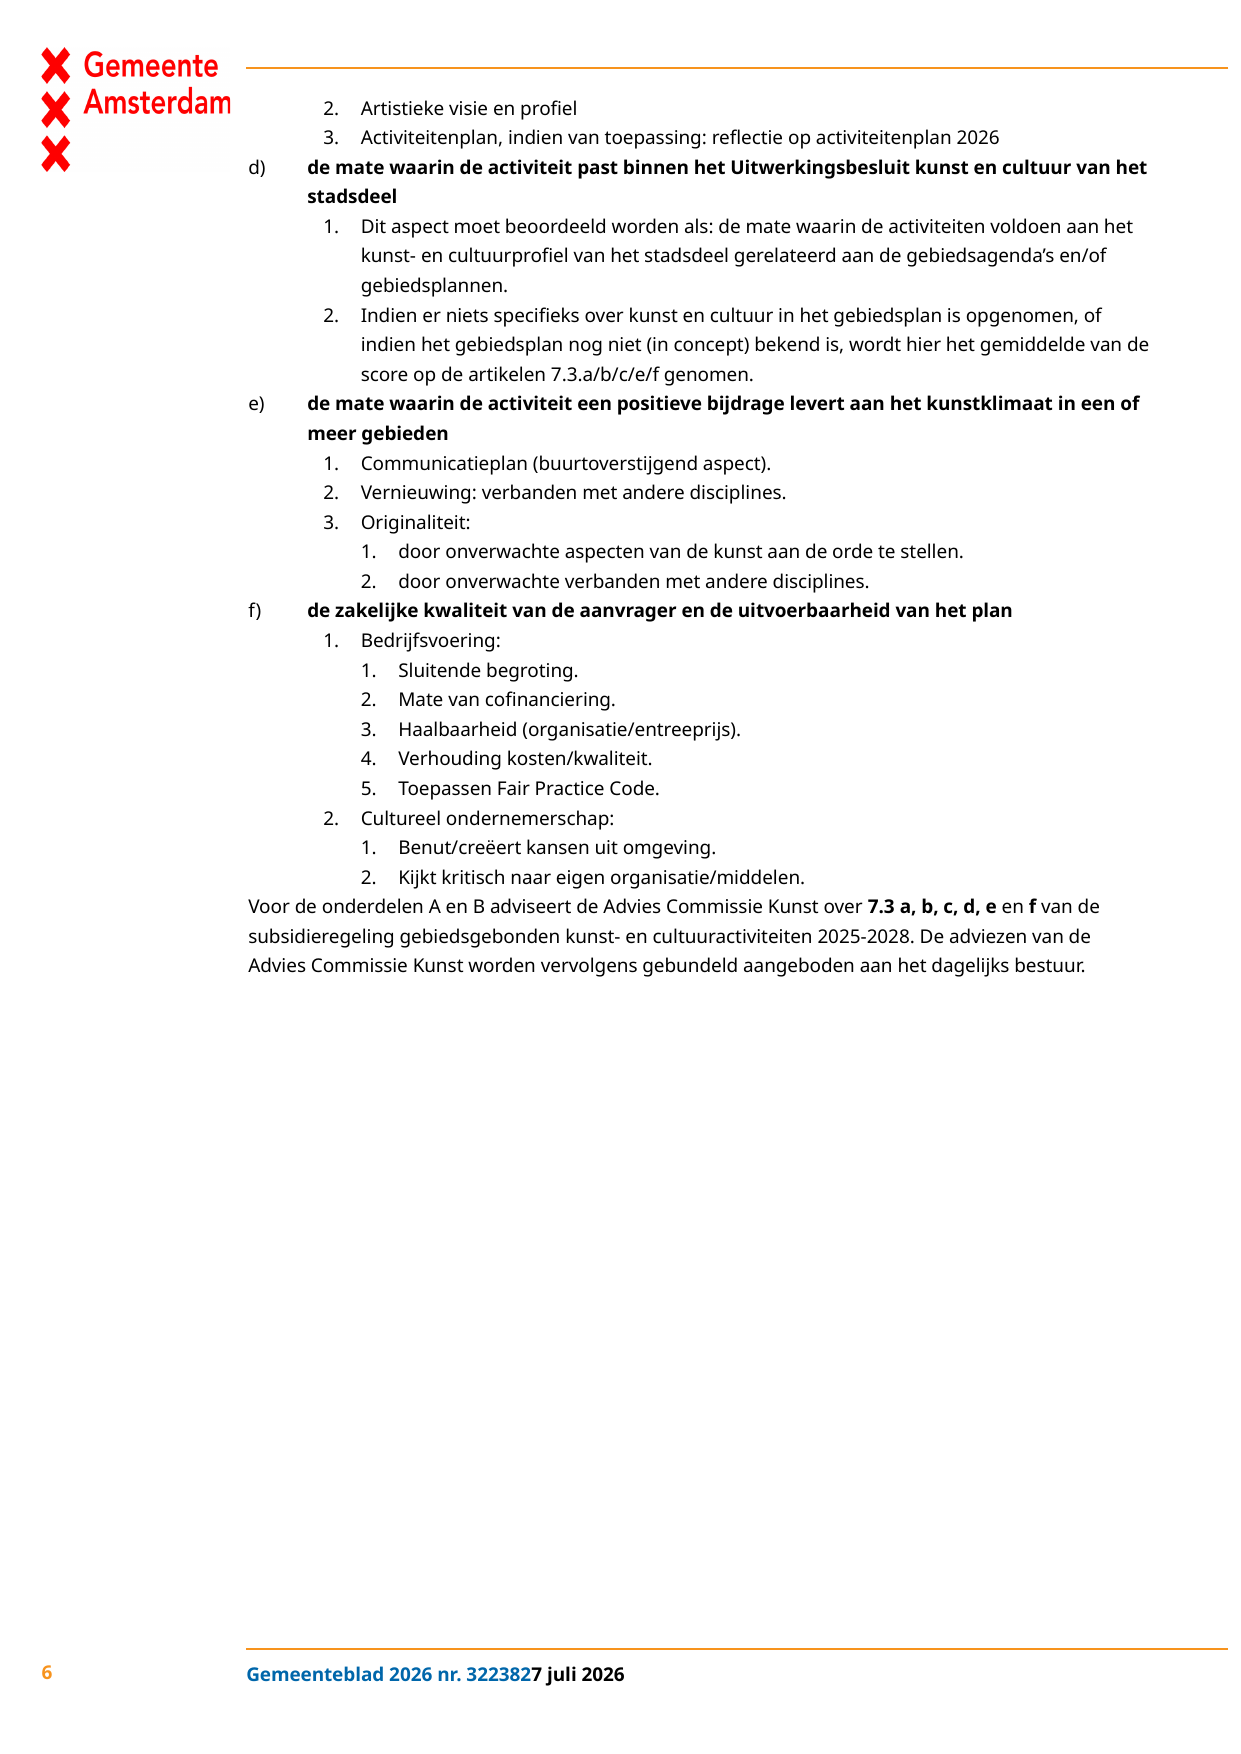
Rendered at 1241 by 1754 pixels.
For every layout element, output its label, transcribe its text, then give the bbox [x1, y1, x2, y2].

list Activiteitenplan, indien van toepassing: reflectie op activiteitenplan 2026 [323, 124, 1152, 150]
list Artistieke visie en profiel [323, 95, 1152, 121]
list Cultureel ondernemerschap: [323, 805, 1152, 831]
list Dit aspect moet beoordeeld worden als: de mate waarin de activiteiten voldoen aan het kunst- en cultuurprofiel van het stadsdeel gerelateerd aan de gebiedsagenda’s en/of gebiedsplannen. [323, 213, 1152, 298]
list Kijkt kritisch naar eigen organisatie/middelen. [361, 864, 1152, 890]
text Voor de onderdelen A en B adviseert de Advies Commissie Kunst over 7.3 a, b, c, d, e en f van de subsidieregeling gebiedsgebonden kunst- en cultuuractiviteiten 2025-2028. De adviezen van de Advies Commissie Kunst worden vervolgens gebundeld aangeboden aan het dagelijks bestuur. [248, 893, 1152, 978]
list Vernieuwing: verbanden met andere disciplines. [323, 479, 1152, 505]
list Haalbaarheid (organisatie/entreeprijs). [361, 716, 1152, 742]
list Communicatieplan (buurtoverstijgend aspect). [323, 450, 1152, 476]
list Originaliteit: [323, 509, 1152, 535]
list de zakelijke kwaliteit van de aanvrager en de uitvoerbaarheid van het plan [248, 598, 1152, 623]
list Verhouding kosten/kwaliteit. [361, 746, 1152, 771]
list Indien er niets specifieks over kunst en cultuur in het gebiedsplan is opgenomen, of indien het gebiedsplan nog niet (in concept) bekend is, wordt hier het gemiddelde van de score op de artikelen 7.3.a/b/c/e/f genomen. [323, 302, 1152, 387]
picture [41, 47, 231, 172]
list de mate waarin de activiteit past binnen het Uitwerkingsbesluit kunst en cultuur van het stadsdeel [248, 154, 1152, 209]
list Benut/creëert kansen uit omgeving. [361, 834, 1152, 860]
list Sluitende begroting. [361, 657, 1152, 683]
list Toepassen Fair Practice Code. [361, 775, 1152, 801]
list door onverwachte verbanden met andere disciplines. [361, 568, 1152, 594]
list Bedrijfsvoering: [323, 627, 1152, 653]
list de mate waarin de activiteit een positieve bijdrage levert aan het kunstklimaat in een of meer gebieden [248, 391, 1152, 446]
list door onverwachte aspecten van de kunst aan de orde te stellen. [361, 538, 1152, 564]
list Mate van cofinanciering. [361, 686, 1152, 712]
